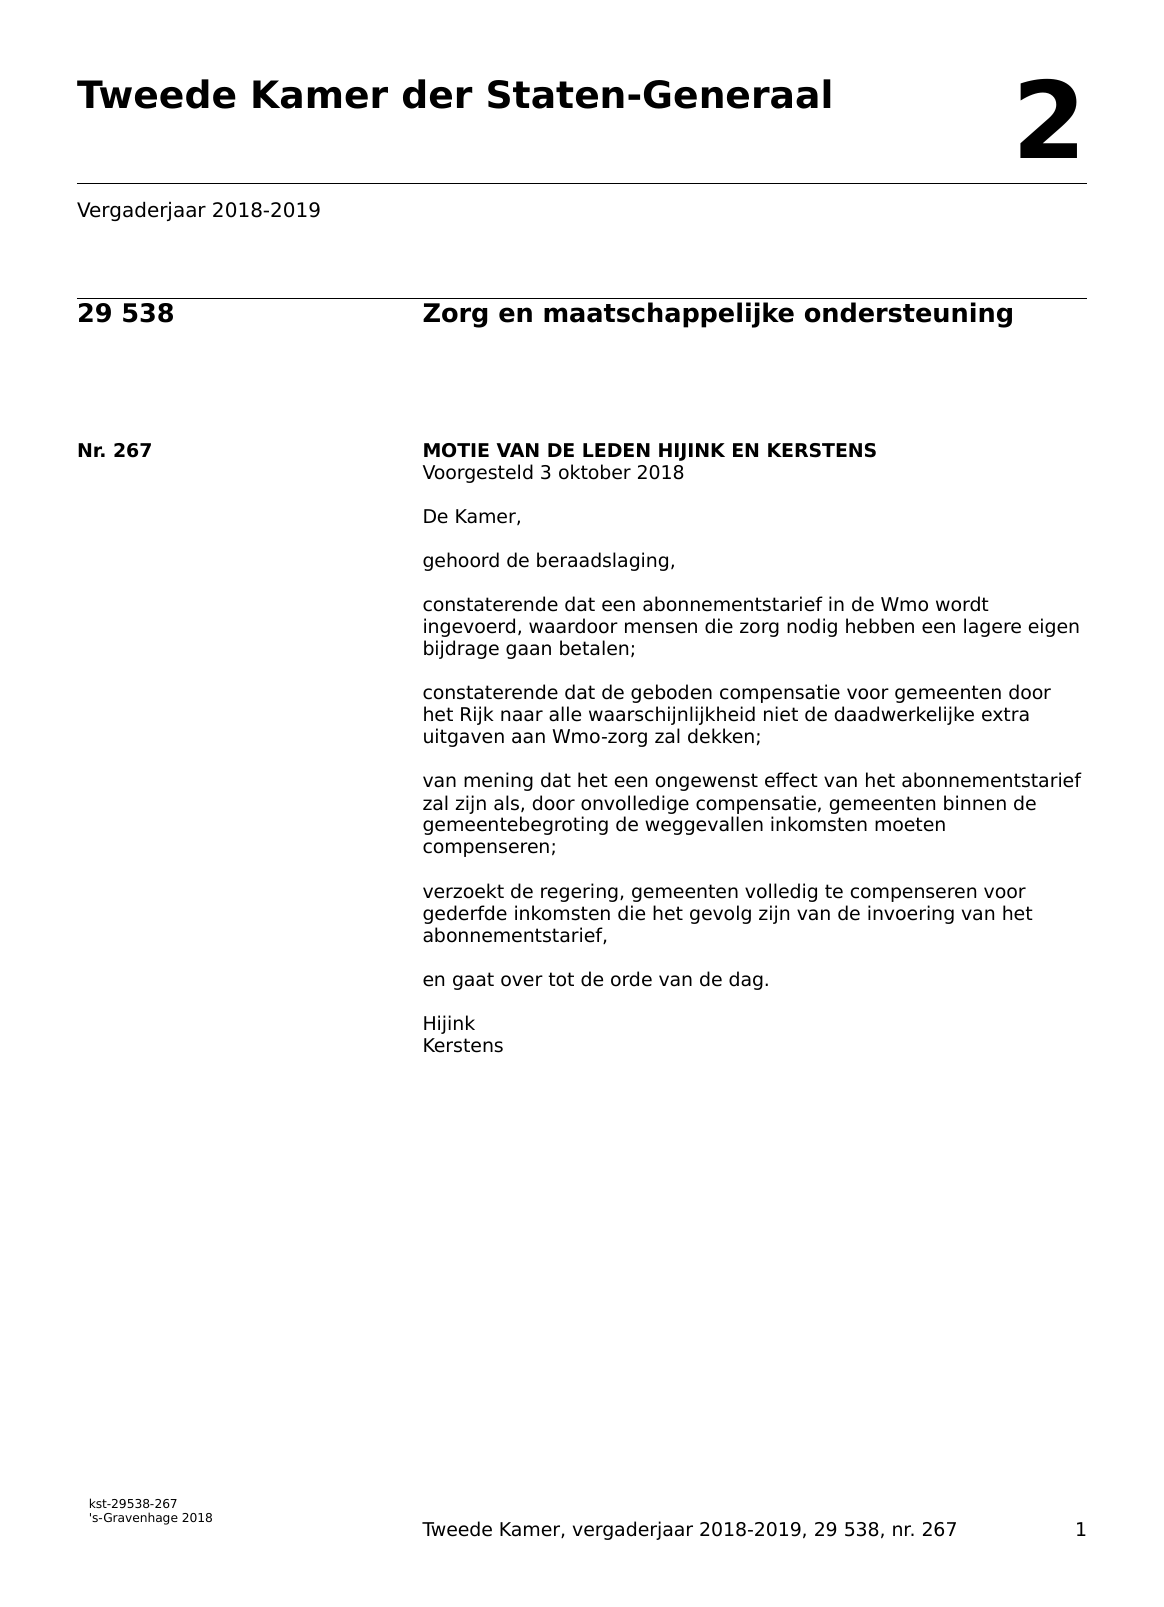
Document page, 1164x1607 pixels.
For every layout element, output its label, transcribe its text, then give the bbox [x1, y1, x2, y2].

text gehoord de beraadslaging, [422, 550, 1087, 572]
text van mening dat het een ongewenst effect van het abonnementstarief zal zijn als, door onvolledige compensatie, gemeenten binnen de gemeentebegroting de weggevallen inkomsten moeten compenseren; [422, 770, 1087, 858]
subtitle Nr. 267 MOTIE VAN DE LEDEN HIJINK EN KERSTENS [77, 440, 1087, 462]
text kst-29538-267 [88, 1497, 323, 1511]
text De Kamer, [422, 506, 1087, 528]
text constaterende dat een abonnementstarief in de Wmo wordt ingevoerd, waardoor mensen die zorg nodig hebben een lagere eigen bijdrage gaan betalen; [422, 594, 1087, 660]
text en gaat over tot de orde van de dag. [422, 969, 1087, 991]
text verzoekt de regering, gemeenten volledig te compenseren voor gederfde inkomsten die het gevolg zijn van de invoering van het abonnementstarief, [422, 881, 1087, 946]
table_header 2 [886, 59, 1087, 183]
text 's-Gravenhage 2018 [88, 1511, 323, 1525]
text constaterende dat de geboden compensatie voor gemeenten door het Rijk naar alle waarschijnlijkheid niet de daadwerkelijke extra uitgaven aan Wmo-zorg zal dekken; [422, 682, 1087, 748]
text Kerstens [422, 1035, 1087, 1057]
text Hijink [422, 1013, 1087, 1035]
text Voorgesteld 3 oktober 2018 [422, 462, 1087, 484]
subtitle 29 538 Zorg en maatschappelijke ondersteuning [77, 299, 1087, 329]
table_cell Vergaderjaar 2018-2019 [77, 184, 1087, 298]
table_header Tweede Kamer der Staten-Generaal [77, 59, 886, 183]
